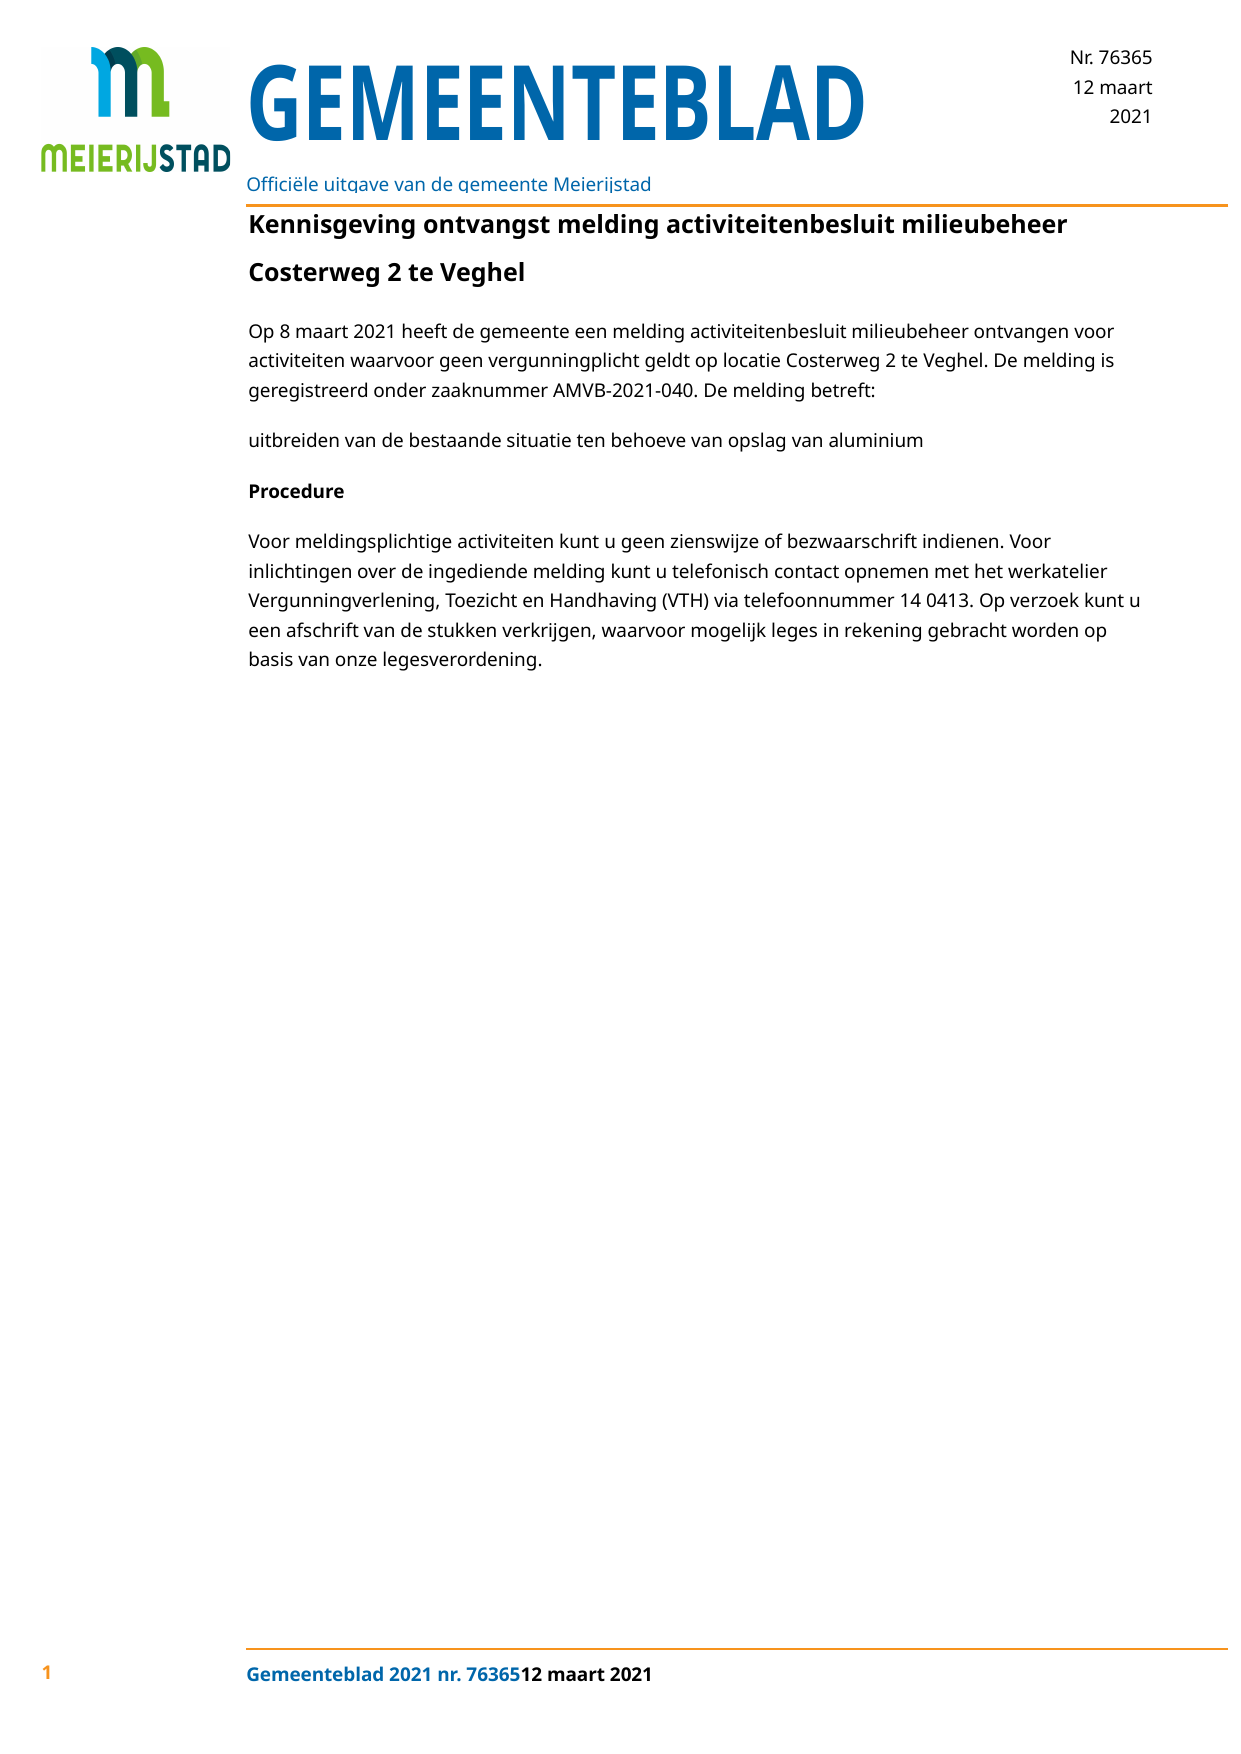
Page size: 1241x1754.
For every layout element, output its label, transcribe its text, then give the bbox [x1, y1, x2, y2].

picture [41, 47, 231, 172]
text Kennisgeving ontvangst melding activiteitenbesluit milieubeheer Costerweg 2 te Veghel [248, 207, 1152, 288]
text Voor meldingsplichtige activiteiten kunt u geen zienswijze of bezwaarschrift indienen. Voor inlichtingen over de ingediende melding kunt u telefonisch contact opnemen met het werkatelier Vergunningverlening, Toezicht en Handhaving (VTH) via telefoonnummer 14 0413. Op verzoek kunt u een afschrift van de stukken verkrijgen, waarvoor mogelijk leges in rekening gebracht worden op basis van onze legesverordening. [248, 528, 1152, 672]
text uitbreiden van de bestaande situatie ten behoeve van opslag van aluminium [248, 427, 1152, 453]
text Op 8 maart 2021 heeft de gemeente een melding activiteitenbesluit milieubeheer ontvangen voor activiteiten waarvoor geen vergunningplicht geldt op locatie Costerweg 2 te Veghel. De melding is geregistreerd onder zaaknummer AMVB-2021-040. De melding betreft: [248, 318, 1152, 403]
text Procedure [248, 478, 1152, 504]
